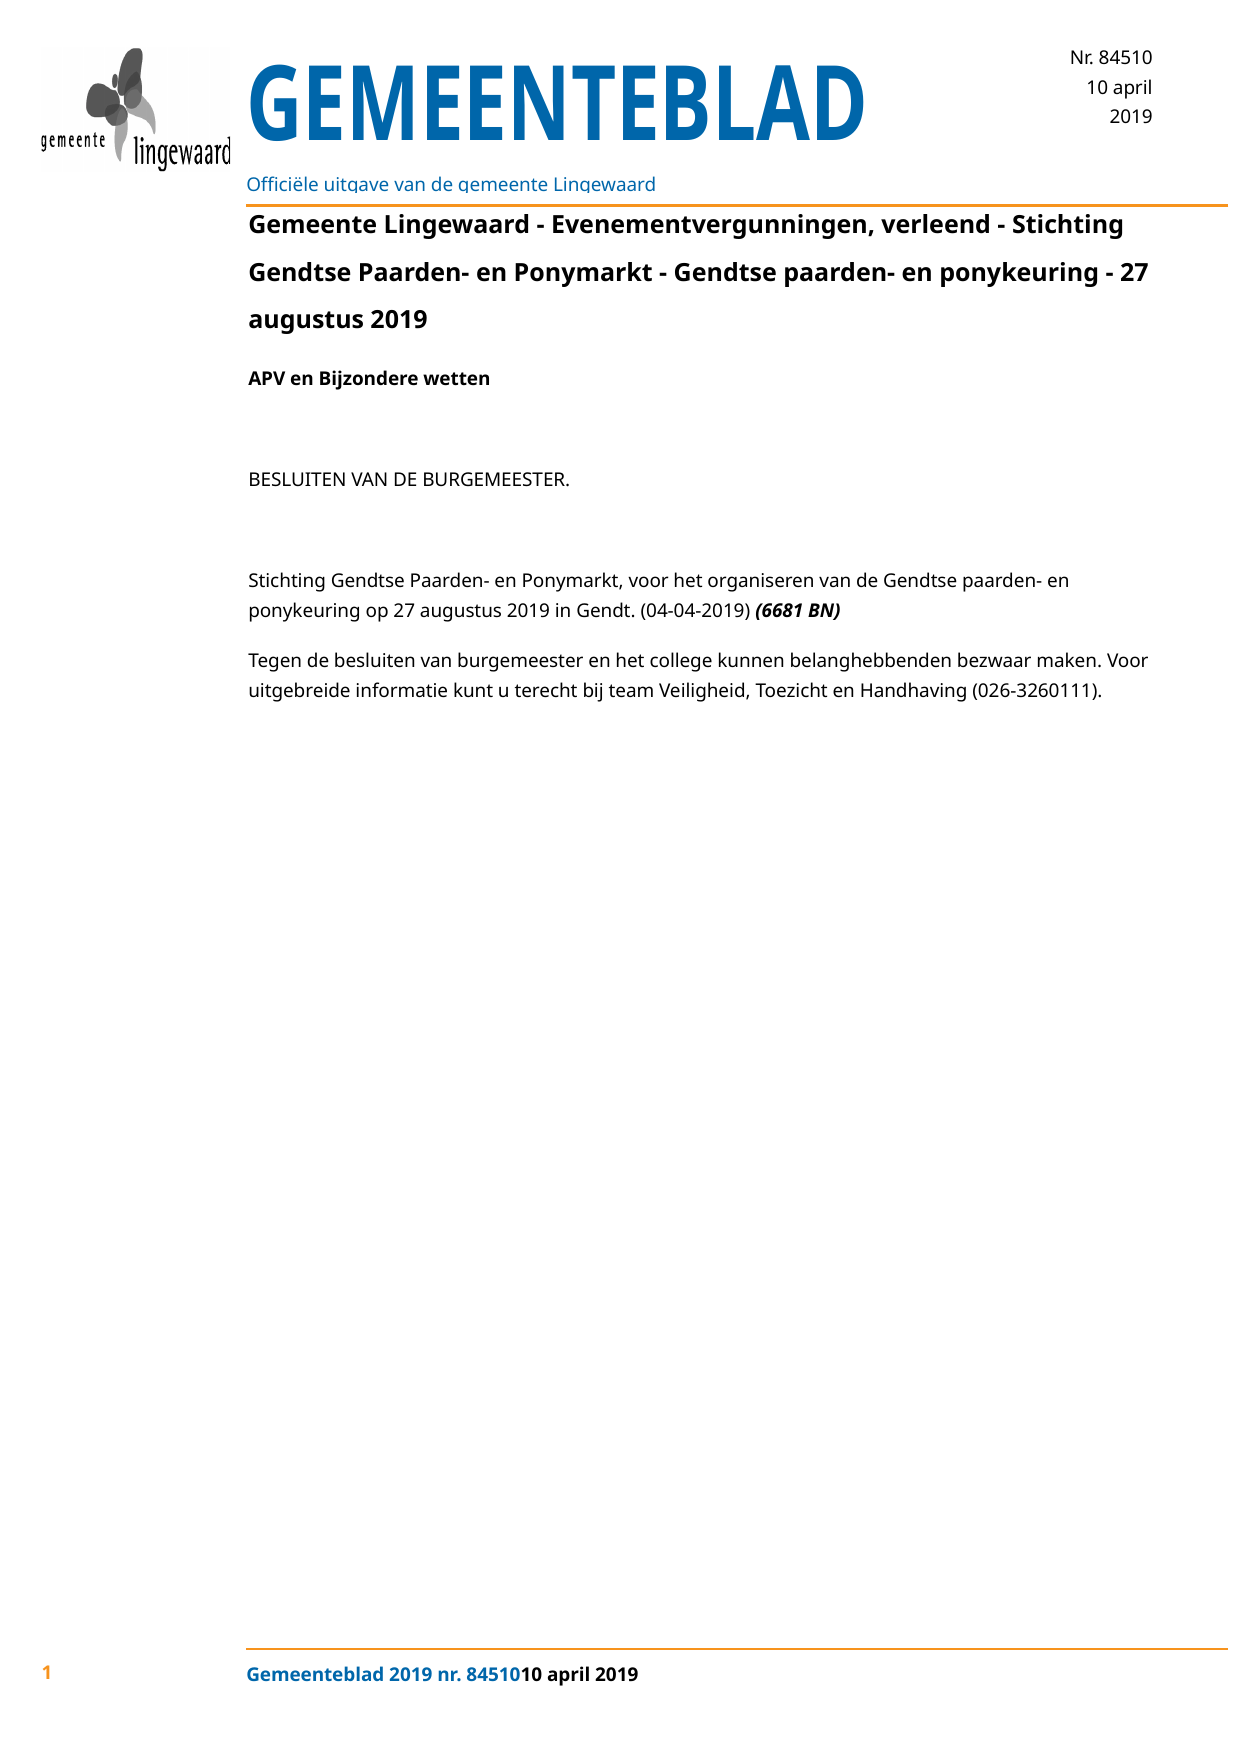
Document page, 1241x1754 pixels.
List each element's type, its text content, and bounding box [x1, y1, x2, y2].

text Tegen de besluiten van burgemeester en het college kunnen belanghebbenden bezwaar maken. Voor uitgebreide informatie kunt u terecht bij team Veiligheid, Toezicht en Handhaving (026-3260111). [248, 647, 1152, 702]
text Stichting Gendtse Paarden- en Ponymarkt, voor het organiseren van de Gendtse paarden- en ponykeuring op 27 augustus 2019 in Gendt. (04-04-2019) (6681 BN) [248, 567, 1152, 622]
text Gemeente Lingewaard - Evenementvergunningen, verleend - Stichting Gendtse Paarden- en Ponymarkt - Gendtse paarden- en ponykeuring - 27 augustus 2019 [248, 207, 1152, 336]
text APV en Bijzondere wetten [248, 366, 1152, 391]
text BESLUITEN VAN DE BURGEMEESTER. [248, 466, 1152, 492]
picture [41, 47, 231, 172]
